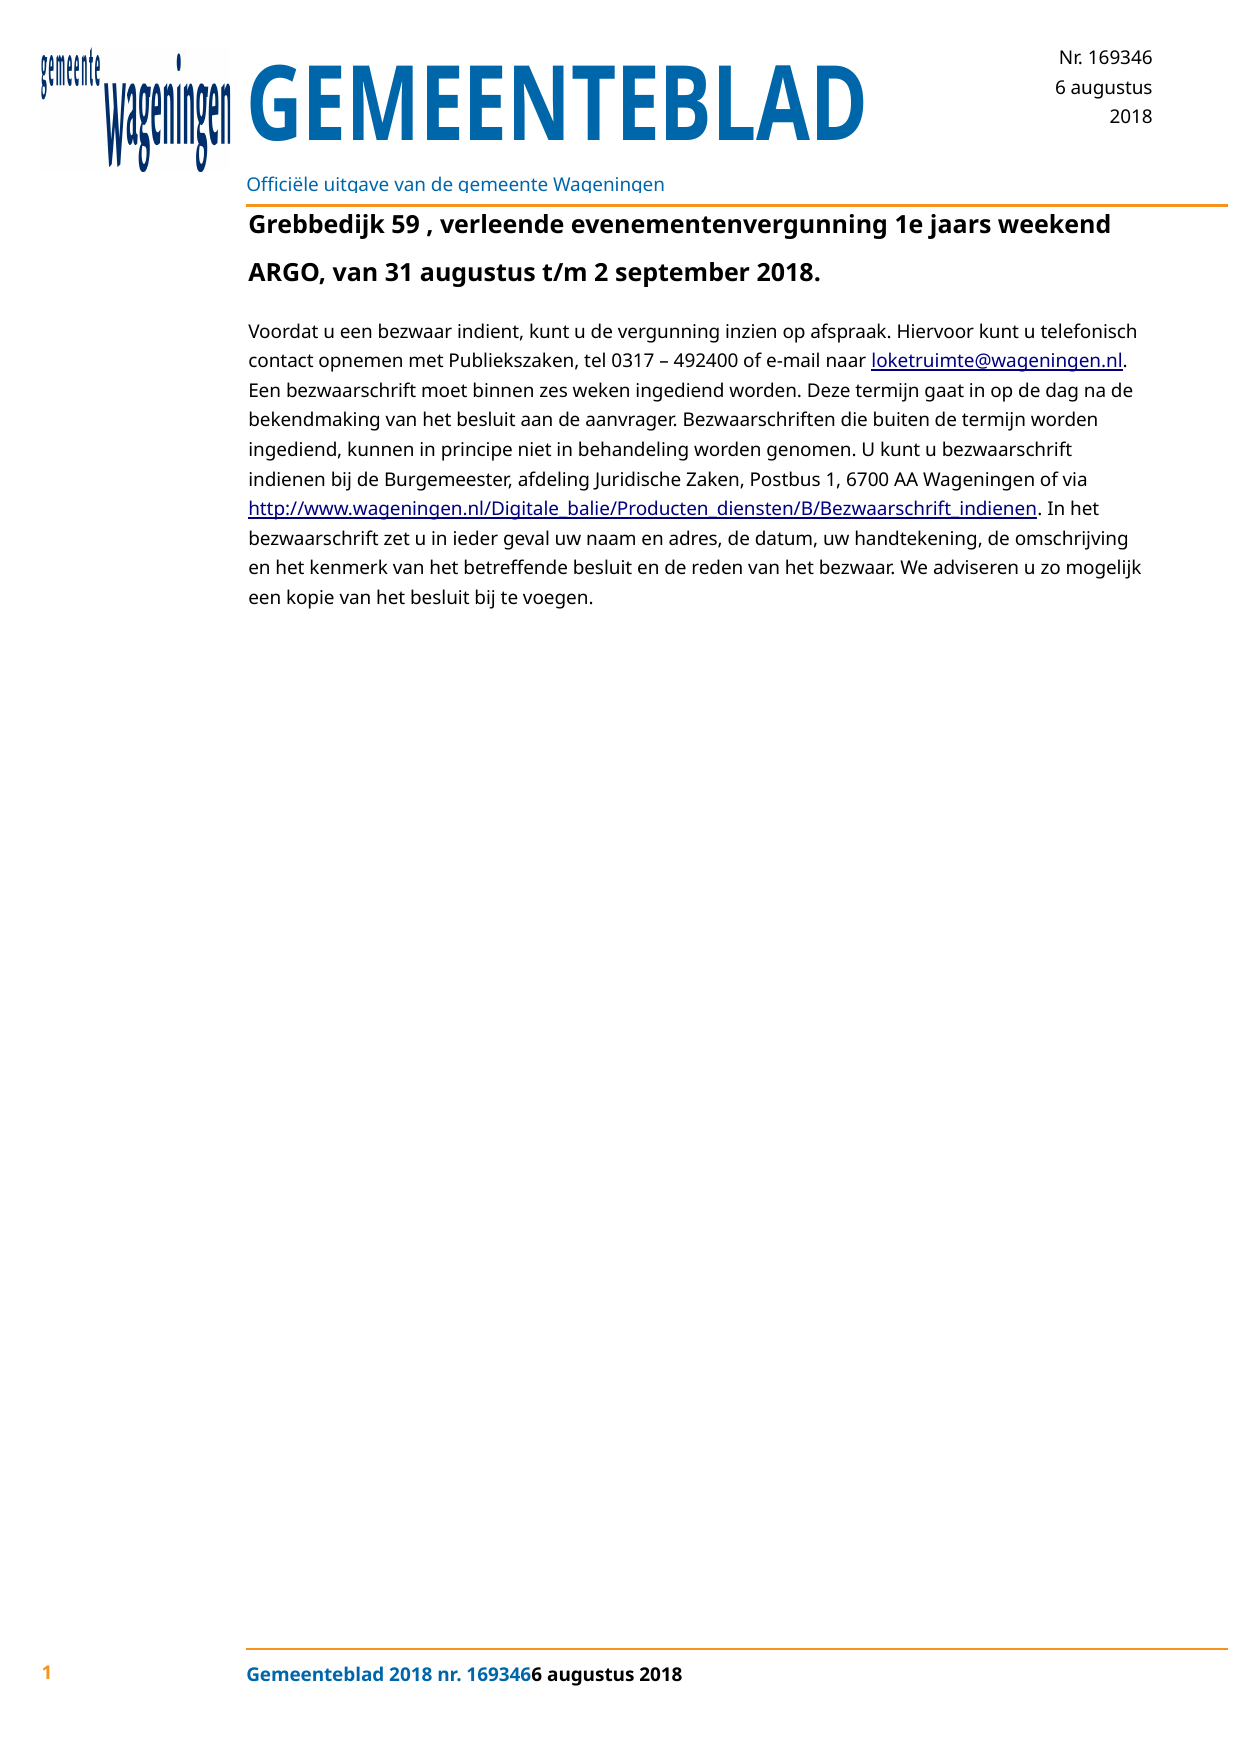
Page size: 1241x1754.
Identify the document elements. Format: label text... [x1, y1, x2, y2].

text Grebbedijk 59 , verleende evenementenvergunning 1e jaars weekend ARGO, van 31 augustus t/m 2 september 2018. [248, 207, 1152, 288]
text Voordat u een bezwaar indient, kunt u de vergunning inzien op afspraak. Hiervoor kunt u telefonisch contact opnemen met Publiekszaken, tel 0317 – 492400 of e-mail naar loketruimte@wageningen.nl. Een bezwaarschrift moet binnen zes weken ingediend worden. Deze termijn gaat in op de dag na de bekendmaking van het besluit aan de aanvrager. Bezwaarschriften die buiten de termijn worden ingediend, kunnen in principe niet in behandeling worden genomen. U kunt u bezwaarschrift indienen bij de Burgemeester, afdeling Juridische Zaken, Postbus 1, 6700 AA Wageningen of via http://www.wageningen.nl/Digitale_balie/Producten_diensten/B/Bezwaarschrift_indienen. In het bezwaarschrift zet u in ieder geval uw naam en adres, de datum, uw handtekening, de omschrijving en het kenmerk van het betreffende besluit en de reden van het bezwaar. We adviseren u zo mogelijk een kopie van het besluit bij te voegen. [248, 318, 1152, 610]
picture [41, 47, 231, 172]
